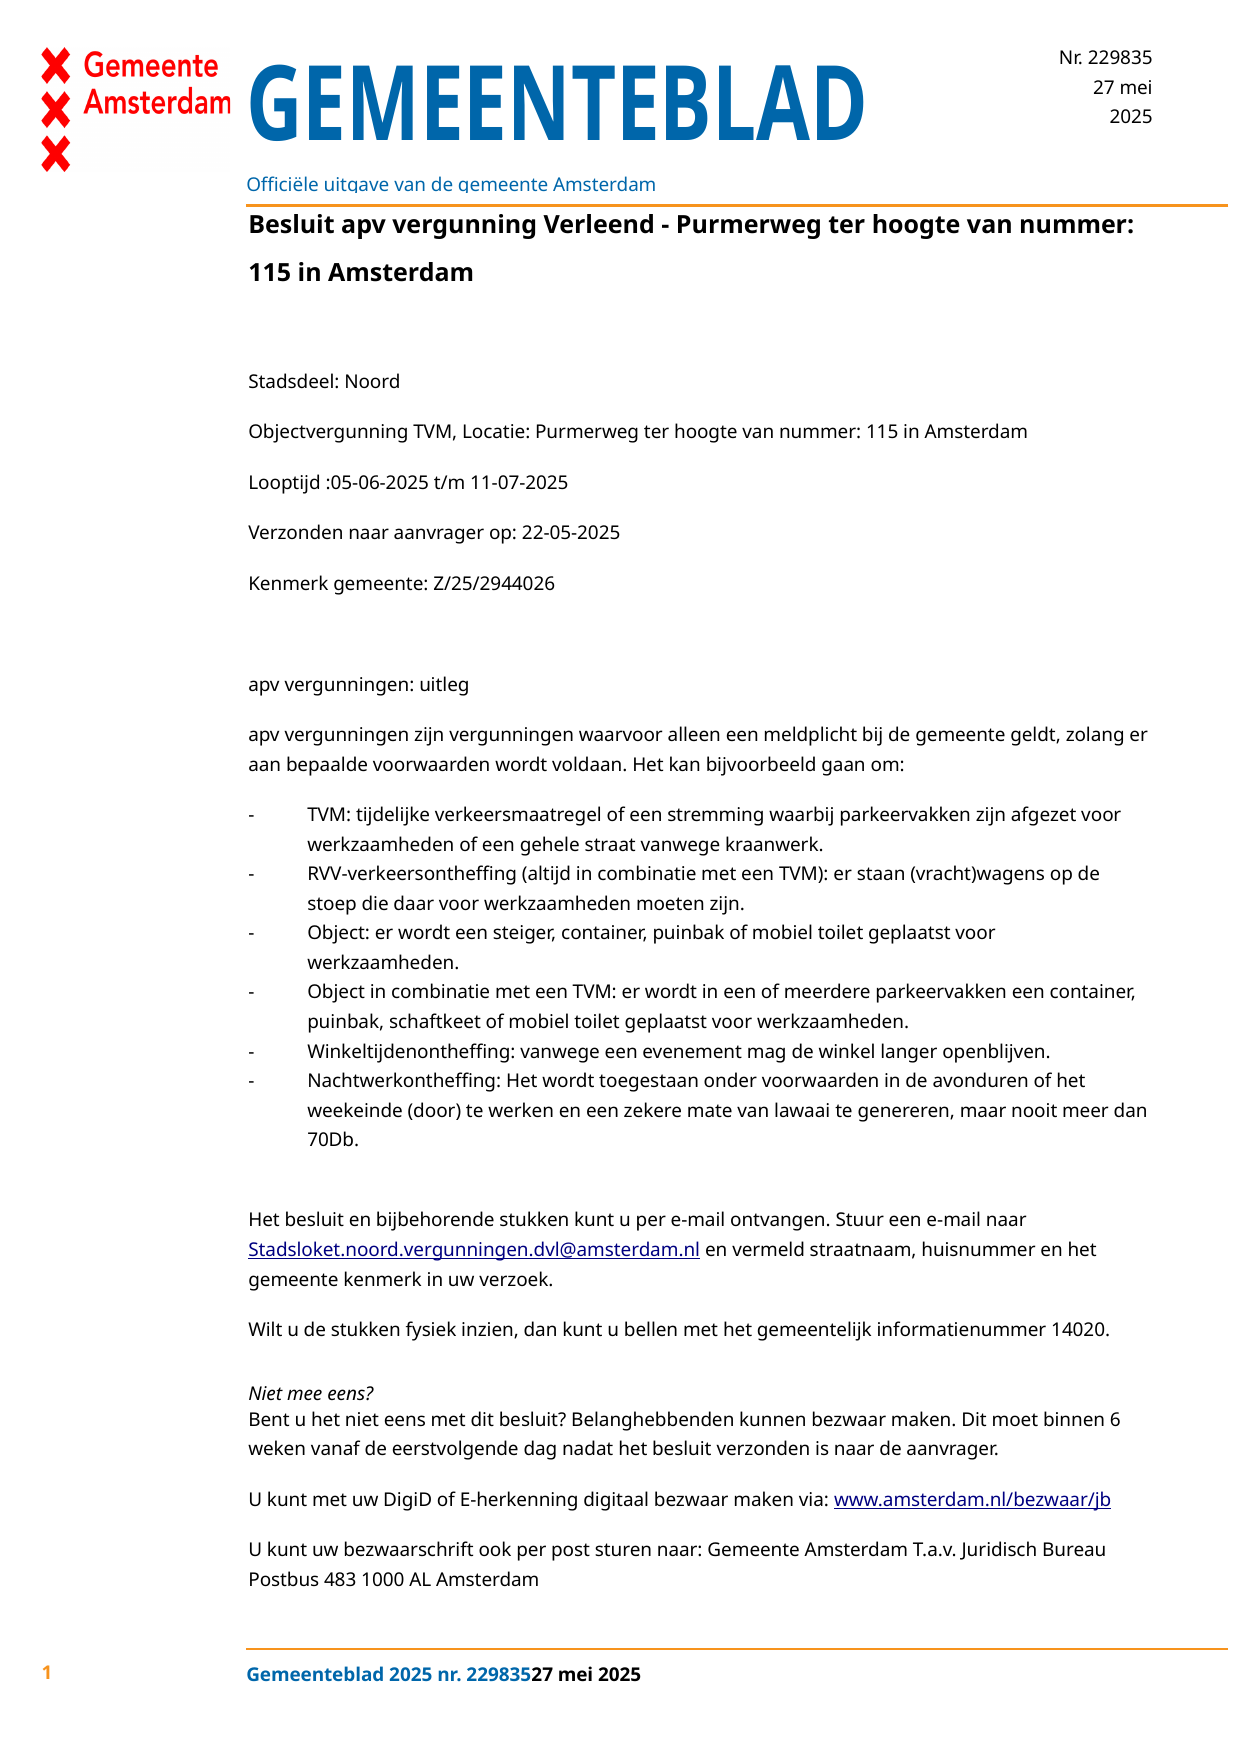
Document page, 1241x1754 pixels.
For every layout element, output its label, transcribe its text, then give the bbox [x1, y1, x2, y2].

text Bent u het niet eens met dit besluit? Belanghebbenden kunnen bezwaar maken. Dit moet binnen 6 weken vanaf de eerstvolgende dag nadat het besluit verzonden is naar de aanvrager. [248, 1406, 1152, 1461]
text apv vergunningen: uitleg [248, 671, 1152, 697]
text U kunt uw bezwaarschrift ook per post sturen naar: Gemeente Amsterdam T.a.v. Juridisch Bureau Postbus 483 1000 AL Amsterdam [248, 1536, 1152, 1592]
text U kunt met uw DigiD of E-herkenning digitaal bezwaar maken via: www.amsterdam.nl/bezwaar/jb [248, 1486, 1152, 1512]
text Stadsdeel: Noord [248, 368, 1152, 394]
text Wilt u de stukken fysiek inzien, dan kunt u bellen met het gemeentelijk informatienummer 14020. [248, 1316, 1152, 1342]
text Besluit apv vergunning Verleend - Purmerweg ter hoogte van nummer: 115 in Amsterdam [248, 207, 1152, 288]
list Winkeltijdenontheffing: vanwege een evenement mag de winkel langer openblijven. [248, 1038, 1152, 1064]
text Niet mee eens? [248, 1380, 1152, 1406]
list Nachtwerkontheffing: Het wordt toegestaan onder voorwaarden in de avonduren of het weekeinde (door) te werken en een zekere mate van lawaai te genereren, maar nooit meer dan 70Db. [248, 1067, 1152, 1152]
list Object: er wordt een steiger, container, puinbak of mobiel toilet geplaatst voor werkzaamheden. [248, 919, 1152, 975]
list TVM: tijdelijke verkeersmaatregel of een stremming waarbij parkeervakken zijn afgezet voor werkzaamheden of een gehele straat vanwege kraanwerk. [248, 801, 1152, 857]
text Het besluit en bijbehorende stukken kunt u per e-mail ontvangen. Stuur een e-mail naar Stadsloket.noord.vergunningen.dvl@amsterdam.nl en vermeld straatnaam, huisnummer en het gemeente kenmerk in uw verzoek. [248, 1207, 1152, 1292]
list RVV-verkeersontheffing (altijd in combinatie met een TVM): er staan (vracht)wagens op de stoep die daar voor werkzaamheden moeten zijn. [248, 860, 1152, 916]
picture [41, 47, 231, 172]
text apv vergunningen zijn vergunningen waarvoor alleen een meldplicht bij de gemeente geldt, zolang er aan bepaalde voorwaarden wordt voldaan. Het kan bijvoorbeeld gaan om: [248, 721, 1152, 777]
text Kenmerk gemeente: Z/25/2944026 [248, 570, 1152, 596]
text Looptijd :05-06-2025 t/m 11-07-2025 [248, 469, 1152, 495]
list Object in combinatie met een TVM: er wordt in een of meerdere parkeervakken een container, puinbak, schaftkeet of mobiel toilet geplaatst voor werkzaamheden. [248, 979, 1152, 1034]
text Verzonden naar aanvrager op: 22-05-2025 [248, 519, 1152, 545]
text Objectvergunning TVM, Locatie: Purmerweg ter hoogte van nummer: 115 in Amsterdam [248, 419, 1152, 444]
